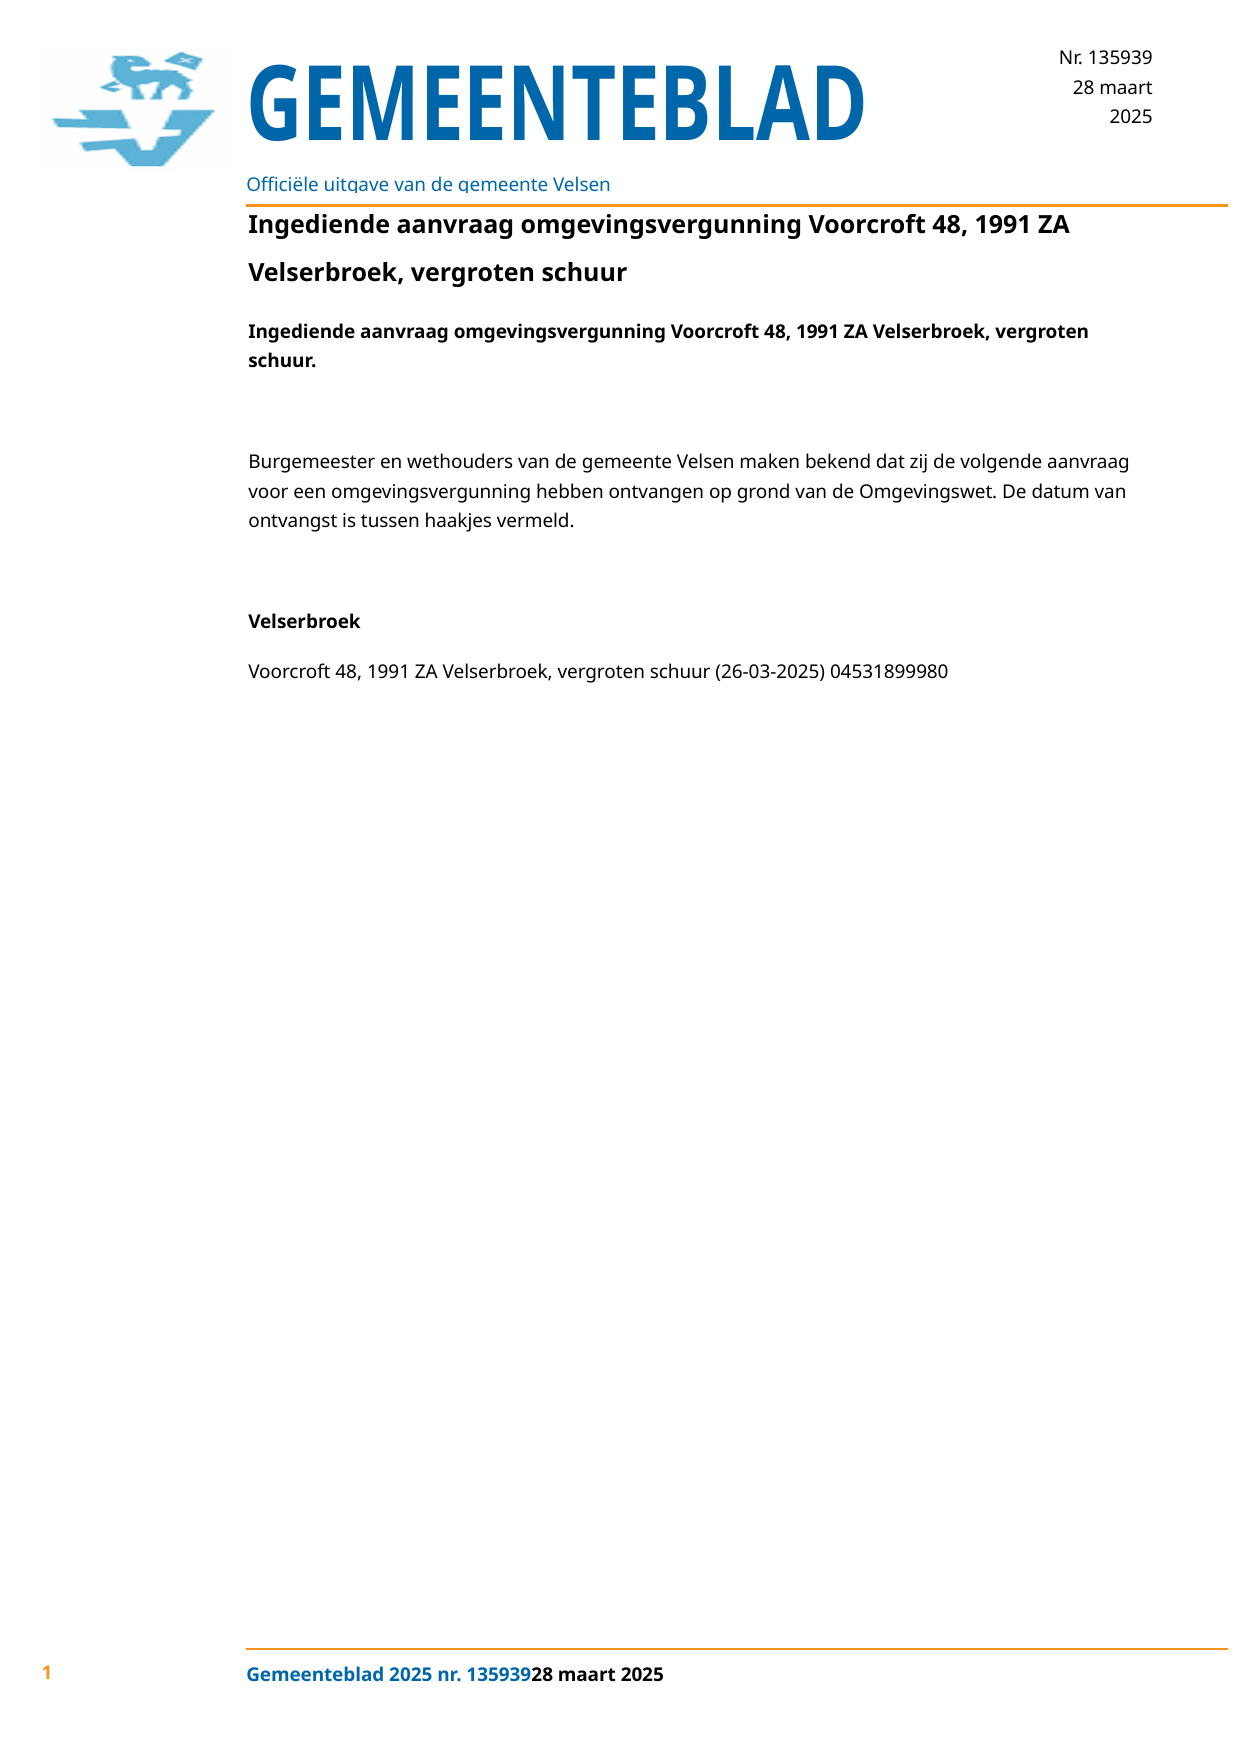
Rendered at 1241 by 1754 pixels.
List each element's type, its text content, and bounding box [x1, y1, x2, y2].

text Burgemeester en wethouders van de gemeente Velsen maken bekend dat zij de volgende aanvraag voor een omgevingsvergunning hebben ontvangen op grond van de Omgevingswet. De datum van ontvangst is tussen haakjes vermeld. [248, 448, 1152, 533]
text Voorcroft 48, 1991 ZA Velserbroek, vergroten schuur (26-03-2025) 04531899980 [248, 659, 1152, 684]
text Ingediende aanvraag omgevingsvergunning Voorcroft 48, 1991 ZA Velserbroek, vergroten schuur. [248, 318, 1152, 373]
picture [41, 47, 231, 172]
text Ingediende aanvraag omgevingsvergunning Voorcroft 48, 1991 ZA Velserbroek, vergroten schuur [248, 207, 1152, 288]
text Velserbroek [248, 608, 1152, 634]
